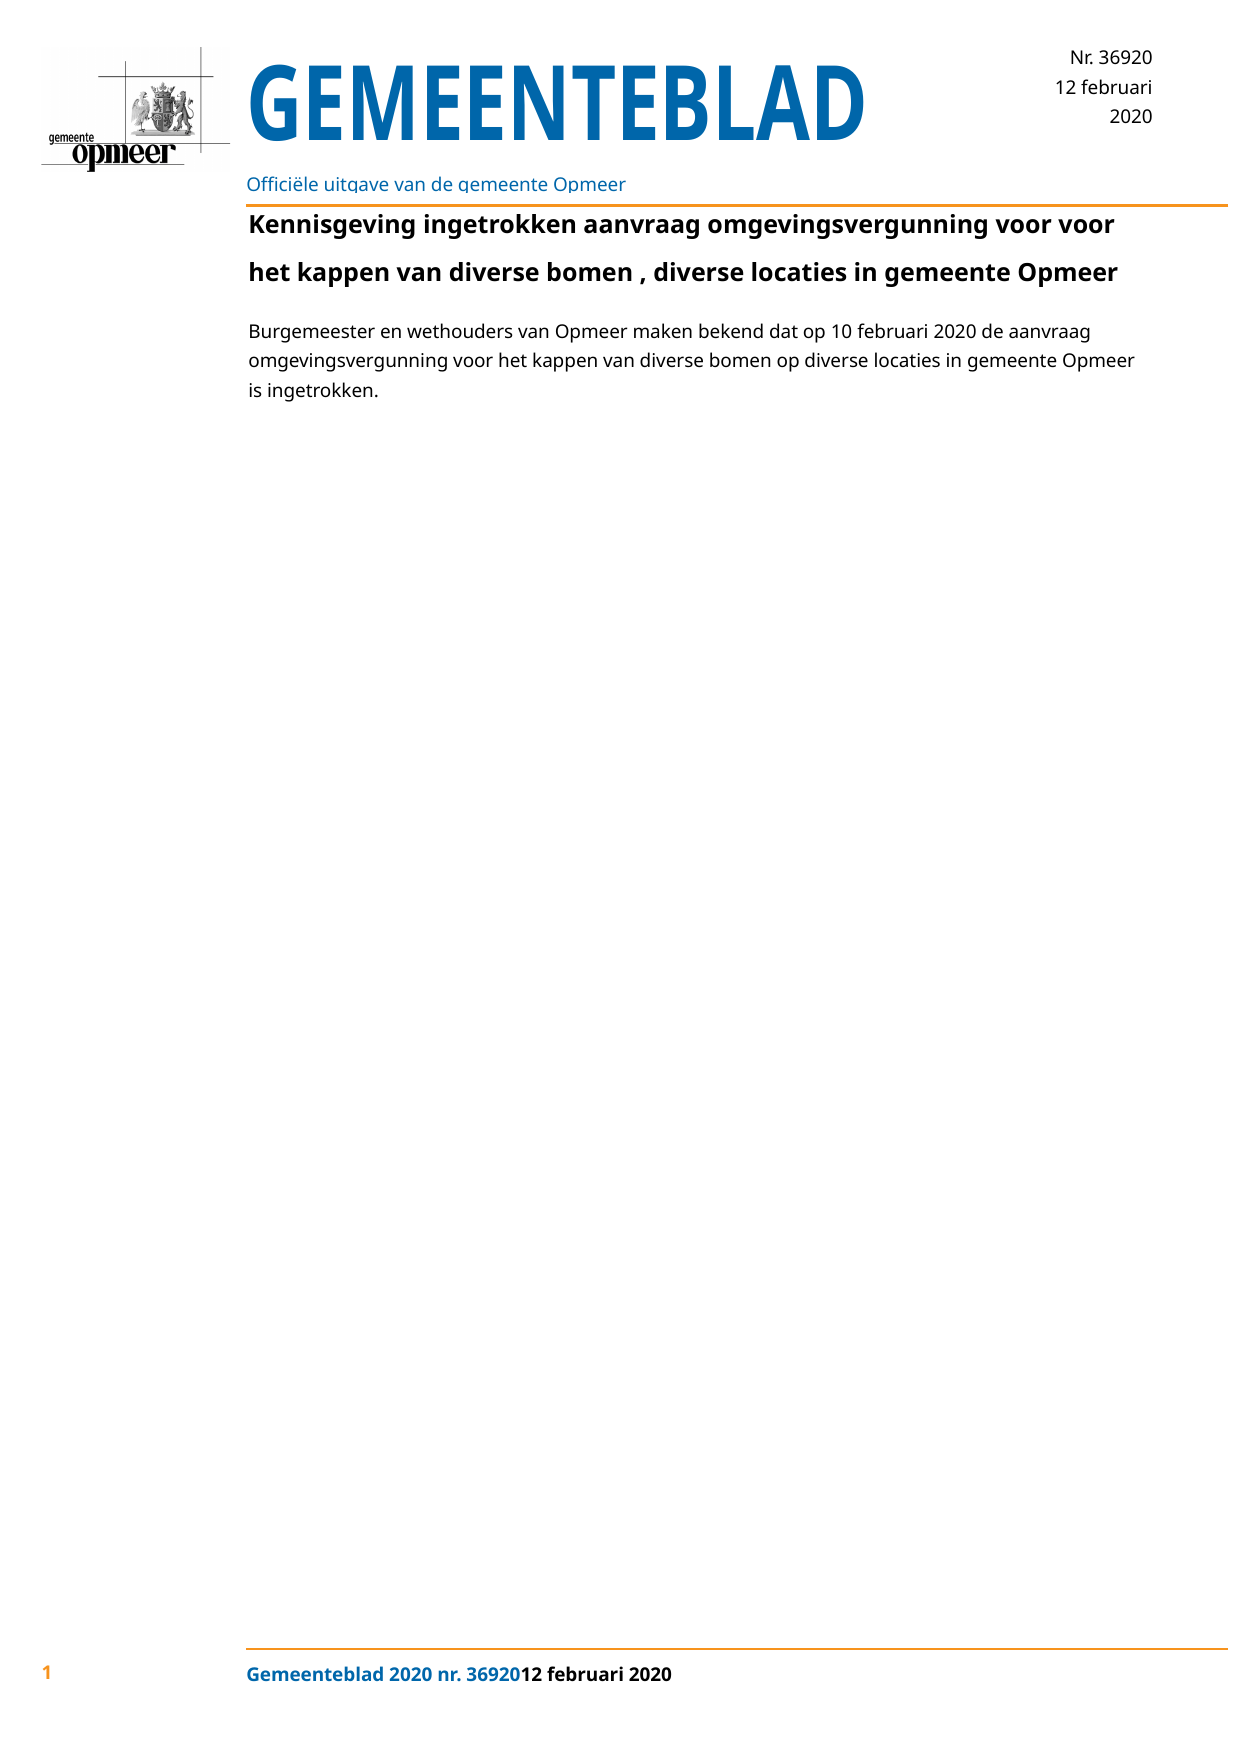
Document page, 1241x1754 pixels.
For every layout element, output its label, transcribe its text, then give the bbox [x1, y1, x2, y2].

text Burgemeester en wethouders van Opmeer maken bekend dat op 10 februari 2020 de aanvraag omgevingsvergunning voor het kappen van diverse bomen op diverse locaties in gemeente Opmeer is ingetrokken. [248, 318, 1152, 403]
text Kennisgeving ingetrokken aanvraag omgevingsvergunning voor voor het kappen van diverse bomen , diverse locaties in gemeente Opmeer [248, 207, 1152, 288]
picture [41, 47, 231, 172]
